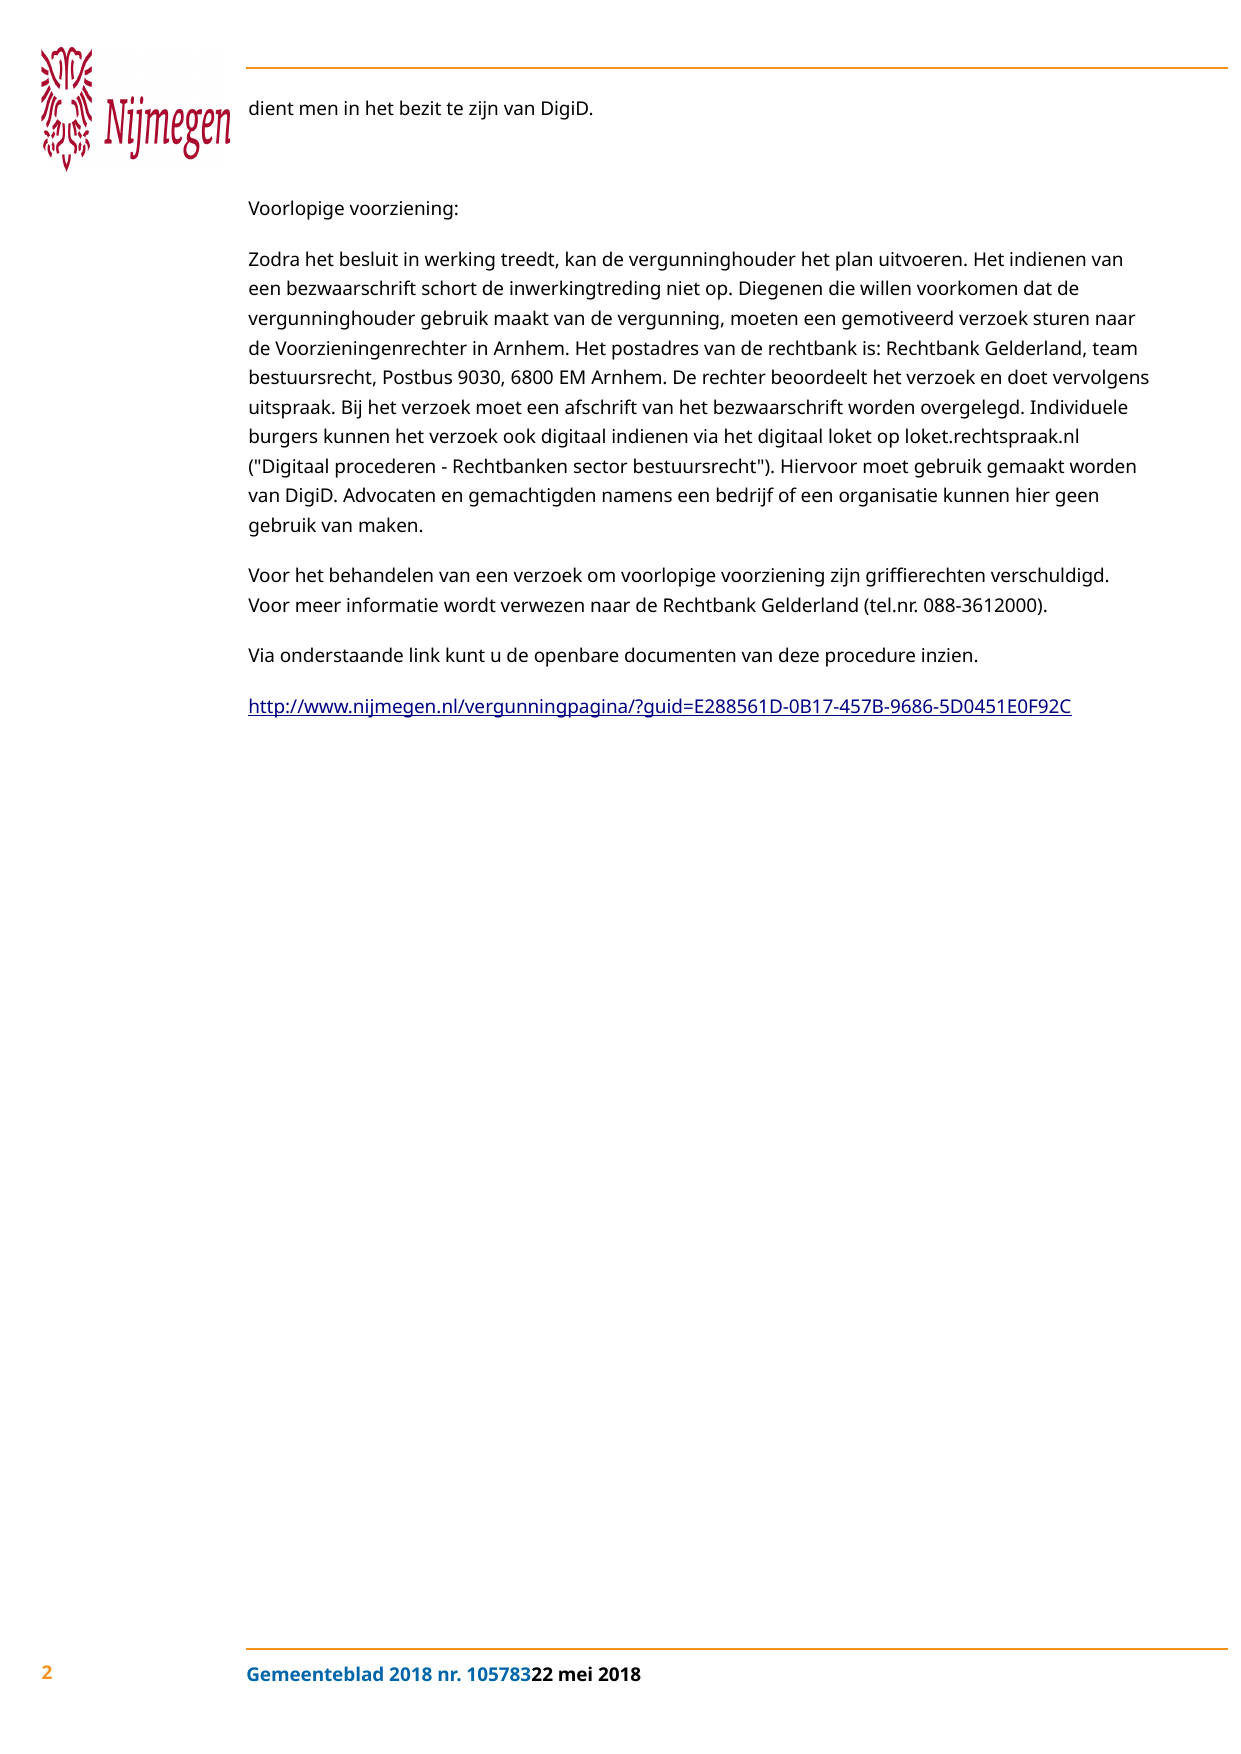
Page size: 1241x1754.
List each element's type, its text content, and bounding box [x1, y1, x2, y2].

text Voor het behandelen van een verzoek om voorlopige voorziening zijn griffierechten verschuldigd. Voor meer informatie wordt verwezen naar de Rechtbank Gelderland (tel.nr. 088-3612000). [248, 563, 1152, 618]
text Zodra het besluit in werking treedt, kan de vergunninghouder het plan uitvoeren. Het indienen van een bezwaarschrift schort de inwerkingtreding niet op. Diegenen die willen voorkomen dat de vergunninghouder gebruik maakt van de vergunning, moeten een gemotiveerd verzoek sturen naar de Voorzieningenrechter in Arnhem. Het postadres van de rechtbank is: Rechtbank Gelderland, team bestuursrecht, Postbus 9030, 6800 EM Arnhem. De rechter beoordeelt het verzoek en doet vervolgens uitspraak. Bij het verzoek moet een afschrift van het bezwaarschrift worden overgelegd. Individuele burgers kunnen het verzoek ook digitaal indienen via het digitaal loket op loket.rechtspraak.nl ("Digitaal procederen - Rechtbanken sector bestuursrecht"). Hiervoor moet gebruik gemaakt worden van DigiD. Advocaten en gemachtigden namens een bedrijf of een organisatie kunnen hier geen gebruik van maken. [248, 246, 1152, 538]
text Via onderstaande link kunt u de openbare documenten van deze procedure inzien. [248, 643, 1152, 668]
text http://www.nijmegen.nl/vergunningpagina/?guid=E288561D-0B17-457B-9686-5D0451E0F92C [248, 693, 1152, 719]
picture [41, 47, 231, 172]
text Voorlopige voorziening: [248, 196, 1152, 221]
text dient men in het bezit te zijn van DigiD. [248, 95, 1152, 121]
